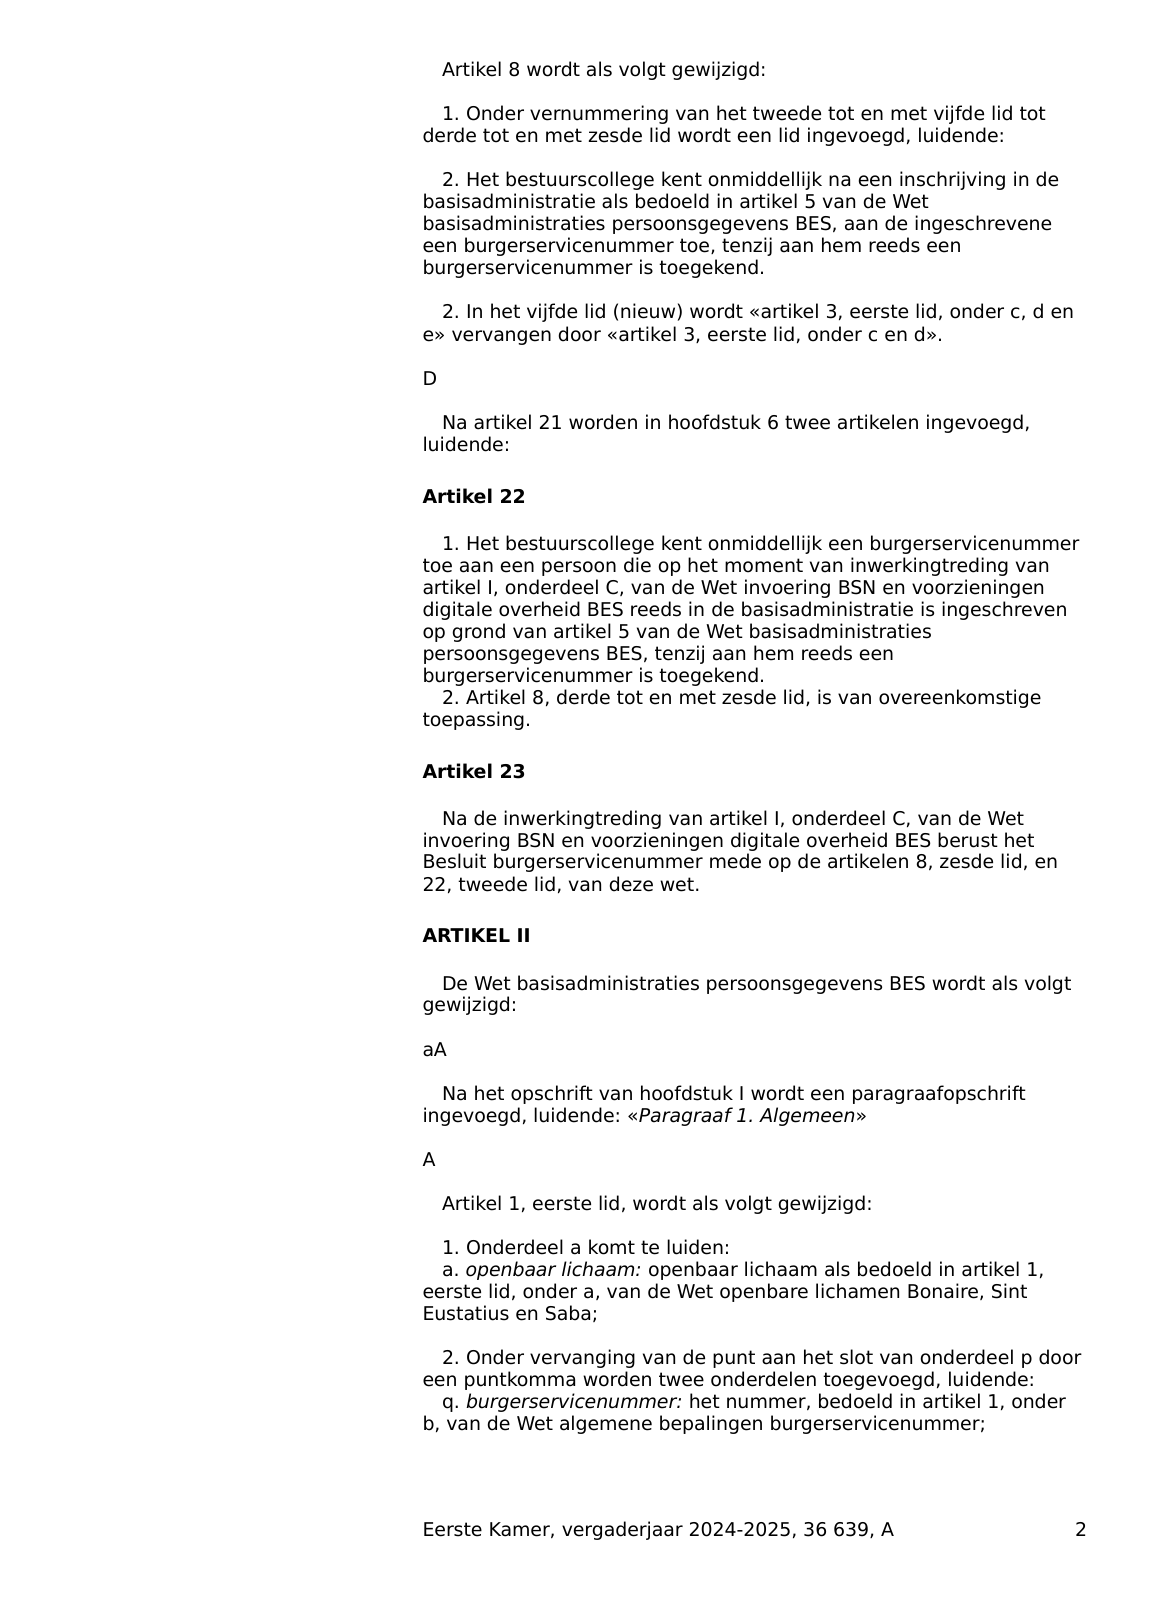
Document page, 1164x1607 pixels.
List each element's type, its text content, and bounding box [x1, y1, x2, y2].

text a. openbaar lichaam: openbaar lichaam als bedoeld in artikel 1, eerste lid, onder a, van de Wet openbare lichamen Bonaire, Sint Eustatius en Saba; [422, 1259, 1087, 1325]
subtitle ARTIKEL II [422, 925, 1087, 947]
text D [422, 368, 1087, 389]
text A [422, 1149, 1087, 1171]
text 1. Het bestuurscollege kent onmiddellijk een burgerservicenummer toe aan een persoon die op het moment van inwerkingtreding van artikel I, onderdeel C, van de Wet invoering BSN en voorzieningen digitale overheid BES reeds in de basisadministratie is ingeschreven op grond van artikel 5 van de Wet basisadministraties persoonsgegevens BES, tenzij aan hem reeds een burgerservicenummer is toegekend. [422, 533, 1087, 687]
text q. burgerservicenummer: het nummer, bedoeld in artikel 1, onder b, van de Wet algemene bepalingen burgerservicenummer; [422, 1391, 1087, 1435]
text Artikel 1, eerste lid, wordt als volgt gewijzigd: [422, 1193, 1087, 1215]
text aA [422, 1038, 1087, 1061]
text Artikel 8 wordt als volgt gewijzigd: [422, 59, 1087, 81]
subtitle Artikel 23 [422, 761, 1087, 782]
text 1. Onder vernummering van het tweede tot en met vijfde lid tot derde tot en met zesde lid wordt een lid ingevoegd, luidende: [422, 103, 1087, 147]
text 2. In het vijfde lid (nieuw) wordt «artikel 3, eerste lid, onder c, d en e» vervangen door «artikel 3, eerste lid, onder c en d». [422, 301, 1087, 345]
text De Wet basisadministraties persoonsgegevens BES wordt als volgt gewijzigd: [422, 972, 1087, 1016]
subtitle Artikel 22 [422, 486, 1087, 508]
text Na artikel 21 worden in hoofdstuk 6 twee artikelen ingevoegd, luidende: [422, 412, 1087, 456]
text 2. Artikel 8, derde tot en met zesde lid, is van overeenkomstige toepassing. [422, 687, 1087, 731]
text 1. Onderdeel a komt te luiden: [422, 1237, 1087, 1259]
text Na het opschrift van hoofdstuk I wordt een paragraafopschrift ingevoegd, luidende: «Paragraaf 1. Algemeen» [422, 1083, 1087, 1127]
text 2. Het bestuurscollege kent onmiddellijk na een inschrijving in de basisadministratie als bedoeld in artikel 5 van de Wet basisadministraties persoonsgegevens BES, aan de ingeschrevene een burgerservicenummer toe, tenzij aan hem reeds een burgerservicenummer is toegekend. [422, 169, 1087, 279]
text Na de inwerkingtreding van artikel I, onderdeel C, van de Wet invoering BSN en voorzieningen digitale overheid BES berust het Besluit burgerservicenummer mede op de artikelen 8, zesde lid, en 22, tweede lid, van deze wet. [422, 807, 1087, 895]
text 2. Onder vervanging van de punt aan het slot van onderdeel p door een puntkomma worden twee onderdelen toegevoegd, luidende: [422, 1347, 1087, 1391]
